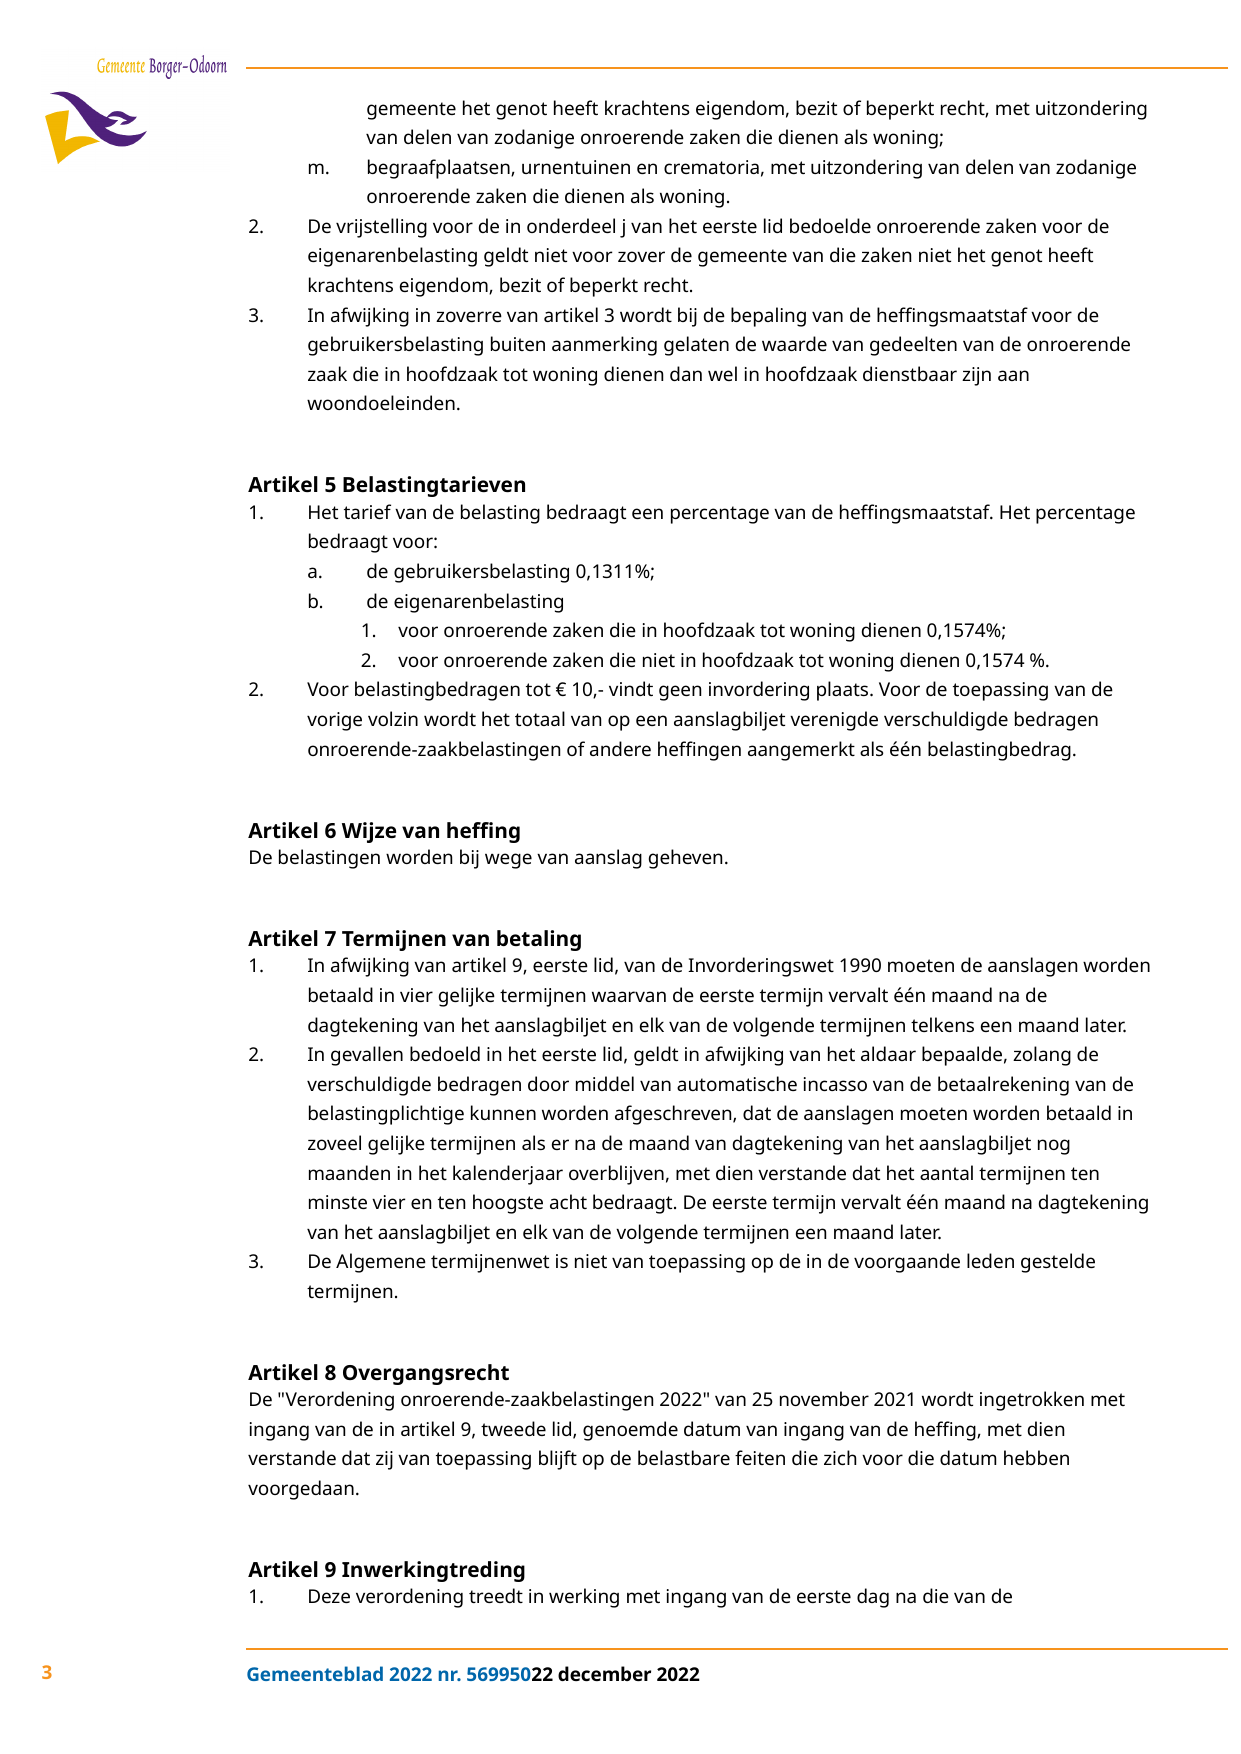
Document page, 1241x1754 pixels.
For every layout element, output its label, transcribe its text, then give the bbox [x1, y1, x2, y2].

list gemeente het genot heeft krachtens eigendom, bezit of beperkt recht, met uitzondering van delen van zodanige onroerende zaken die dienen als woning; [307, 95, 1152, 150]
text De belastingen worden bij wege van aanslag geheven. [248, 844, 1152, 870]
list Het tarief van de belasting bedraagt een percentage van de heffingsmaatstaf. Het percentage bedraagt voor: [248, 499, 1152, 554]
text Artikel 5 Belastingtarieven [248, 471, 1152, 499]
list voor onroerende zaken die niet in hoofdzaak tot woning dienen 0,1574 %. [361, 647, 1152, 673]
list voor onroerende zaken die in hoofdzaak tot woning dienen 0,1574%; [361, 617, 1152, 643]
text De "Verordening onroerende-zaakbelastingen 2022" van 25 november 2021 wordt ingetrokken met ingang van de in artikel 9, tweede lid, genoemde datum van ingang van de heffing, met dien verstande dat zij van toepassing blijft op de belastbare feiten die zich voor die datum hebben voorgedaan. [248, 1386, 1152, 1501]
text Artikel 9 Inwerkingtreding [248, 1555, 1152, 1584]
list de eigenarenbelasting [307, 588, 1152, 613]
list De Algemene termijnenwet is niet van toepassing op de in de voorgaande leden gestelde termijnen. [248, 1248, 1152, 1304]
picture [41, 47, 231, 172]
list Voor belastingbedragen tot € 10,- vindt geen invordering plaats. Voor de toepassing van de vorige volzin wordt het totaal van op een aanslagbiljet verenigde verschuldigde bedragen onroerende-zaakbelastingen of andere heffingen aangemerkt als één belastingbedrag. [248, 677, 1152, 761]
list De vrijstelling voor de in onderdeel j van het eerste lid bedoelde onroerende zaken voor de eigenarenbelasting geldt niet voor zover de gemeente van die zaken niet het genot heeft krachtens eigendom, bezit of beperkt recht. [248, 213, 1152, 298]
text Artikel 8 Overgangsrecht [248, 1358, 1152, 1386]
list In afwijking in zoverre van artikel 3 wordt bij de bepaling van de heffingsmaatstaf voor de gebruikersbelasting buiten aanmerking gelaten de waarde van gedeelten van de onroerende zaak die in hoofdzaak tot woning dienen dan wel in hoofdzaak dienstbaar zijn aan woondoeleinden. [248, 302, 1152, 416]
list In afwijking van artikel 9, eerste lid, van de Invorderingswet 1990 moeten de aanslagen worden betaald in vier gelijke termijnen waarvan de eerste termijn vervalt één maand na de dagtekening van het aanslagbiljet en elk van de volgende termijnen telkens een maand later. [248, 953, 1152, 1037]
text Artikel 6 Wijze van heffing [248, 816, 1152, 844]
list In gevallen bedoeld in het eerste lid, geldt in afwijking van het aldaar bepaalde, zolang de verschuldigde bedragen door middel van automatische incasso van de betaalrekening van de belastingplichtige kunnen worden afgeschreven, dat de aanslagen moeten worden betaald in zoveel gelijke termijnen als er na de maand van dagtekening van het aanslagbiljet nog maanden in het kalenderjaar overblijven, met dien verstande dat het aantal termijnen ten minste vier en ten hoogste acht bedraagt. De eerste termijn vervalt één maand na dagtekening van het aanslagbiljet en elk van de volgende termijnen een maand later. [248, 1041, 1152, 1244]
text Artikel 7 Termijnen van betaling [248, 924, 1152, 953]
list begraafplaatsen, urnentuinen en crematoria, met uitzondering van delen van zodanige onroerende zaken die dienen als woning. [307, 154, 1152, 209]
list Deze verordening treedt in werking met ingang van de eerste dag na die van de [248, 1584, 1152, 1609]
list de gebruikersbelasting 0,1311%; [307, 558, 1152, 584]
